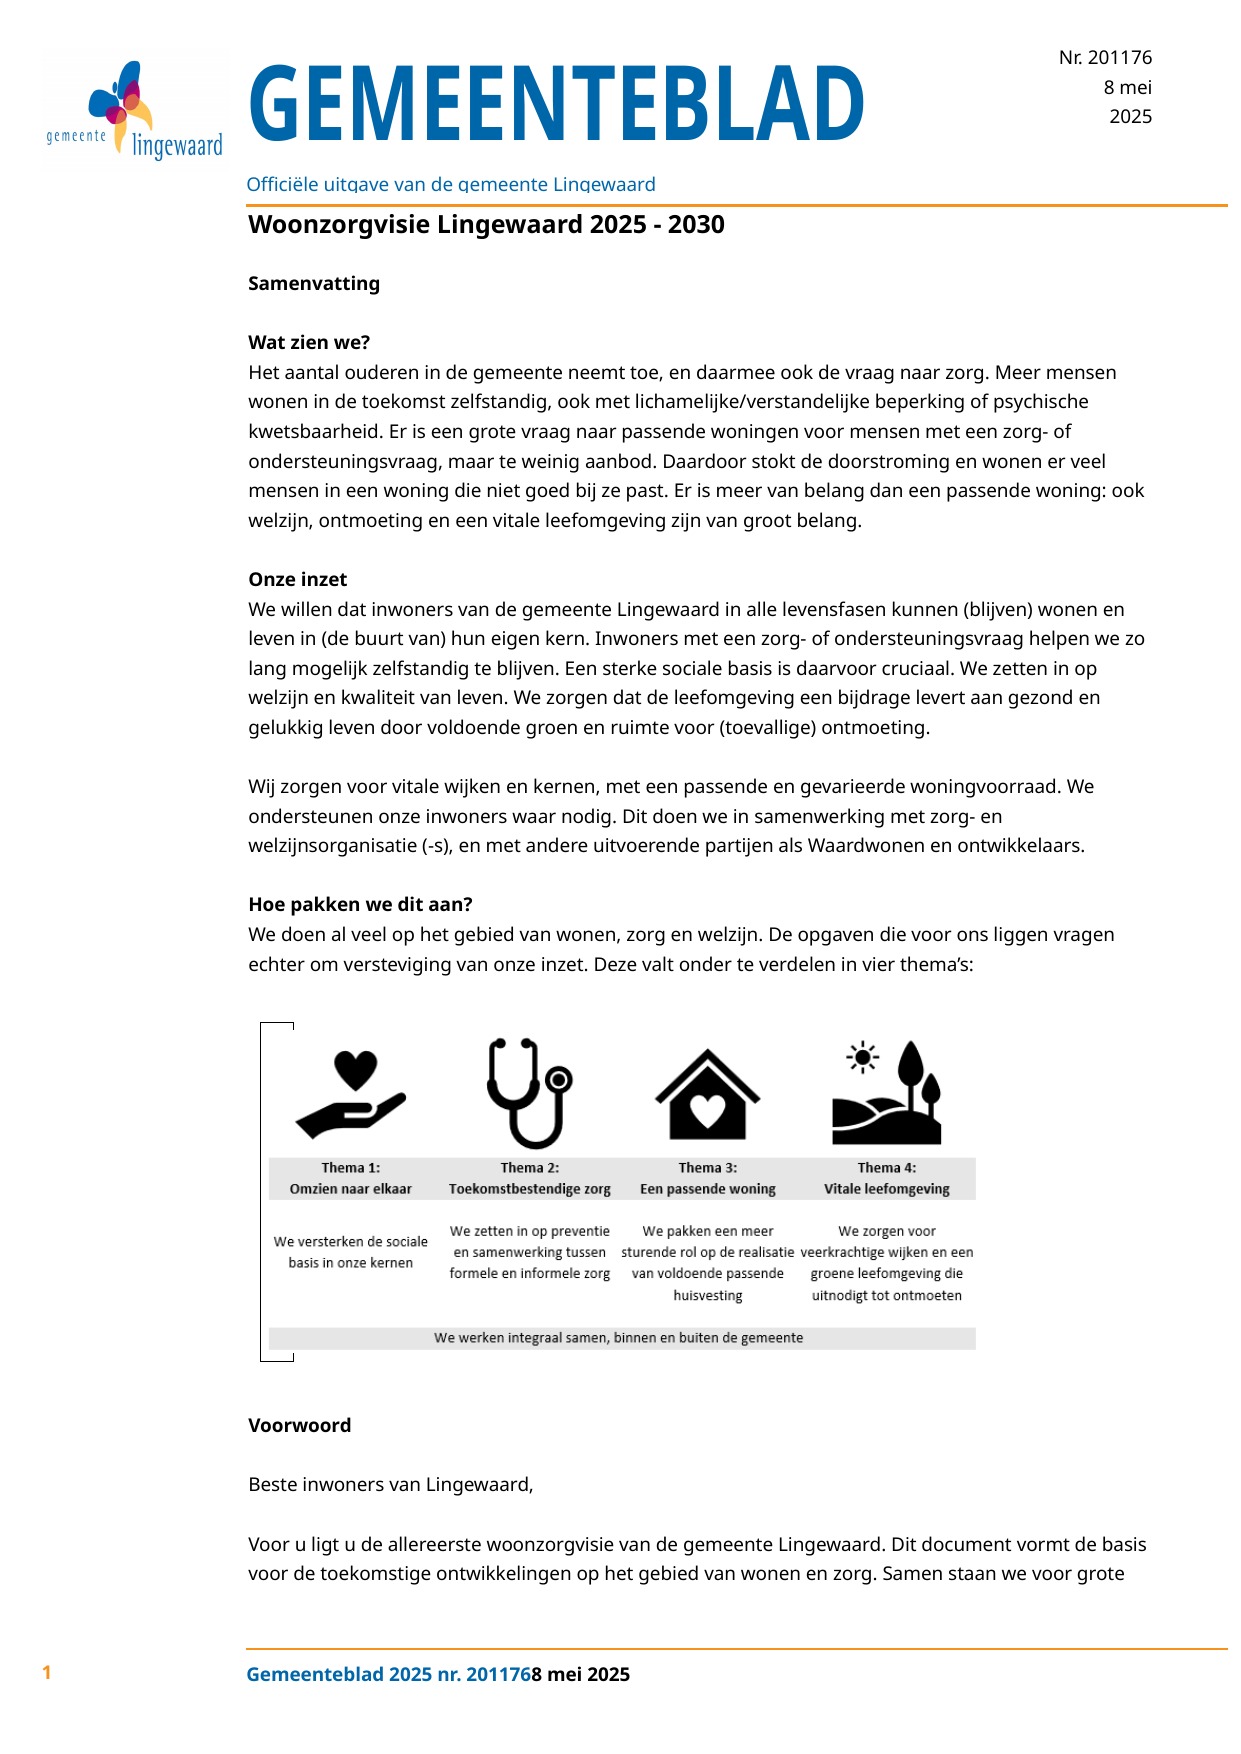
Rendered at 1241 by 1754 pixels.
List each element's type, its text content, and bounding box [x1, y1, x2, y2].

text We doen al veel op het gebied van wonen, zorg en welzijn. De opgaven die voor ons liggen vragen echter om versteviging van onze inzet. Deze valt onder te verdelen in vier thema’s: [248, 921, 1152, 976]
picture [268, 1030, 978, 1353]
text Woonzorgvisie Lingewaard 2025 - 2030 [248, 207, 1152, 241]
text Wij zorgen voor vitale wijken en kernen, met een passende en gevarieerde woningvoorraad. We ondersteunen onze inwoners waar nodig. Dit doen we in samenwerking met zorg- en welzijnsorganisatie (-s), en met andere uitvoerende partijen als Waardwonen en ontwikkelaars. [248, 773, 1152, 858]
text Samenvatting [248, 270, 1152, 296]
text Voor u ligt u de allereerste woonzorgvisie van de gemeente Lingewaard. Dit document vormt de basis voor de toekomstige ontwikkelingen op het gebied van wonen en zorg. Samen staan we voor grote [248, 1531, 1152, 1586]
text Voorwoord [248, 1412, 1152, 1438]
picture [41, 47, 231, 172]
text Hoe pakken we dit aan? [248, 892, 1152, 917]
text Onze inzet [248, 566, 1152, 592]
text Het aantal ouderen in de gemeente neemt toe, en daarmee ook de vraag naar zorg. Meer mensen wonen in de toekomst zelfstandig, ook met lichamelijke/verstandelijke beperking of psychische kwetsbaarheid. Er is een grote vraag naar passende woningen voor mensen met een zorg- of ondersteuningsvraag, maar te weinig aanbod. Daardoor stokt de doorstroming en wonen er veel mensen in een woning die niet goed bij ze past. Er is meer van belang dan een passende woning: ook welzijn, ontmoeting en een vitale leefomgeving zijn van groot belang. [248, 359, 1152, 533]
text We willen dat inwoners van de gemeente Lingewaard in alle levensfasen kunnen (blijven) wonen en leven in (de buurt van) hun eigen kern. Inwoners met een zorg- of ondersteuningsvraag helpen we zo lang mogelijk zelfstandig te blijven. Een sterke sociale basis is daarvoor cruciaal. We zetten in op welzijn en kwaliteit van leven. We zorgen dat de leefomgeving een bijdrage levert aan gezond en gelukkig leven door voldoende groen en ruimte voor (toevallige) ontmoeting. [248, 596, 1152, 740]
text Wat zien we? [248, 329, 1152, 355]
text Beste inwoners van Lingewaard, [248, 1472, 1152, 1497]
